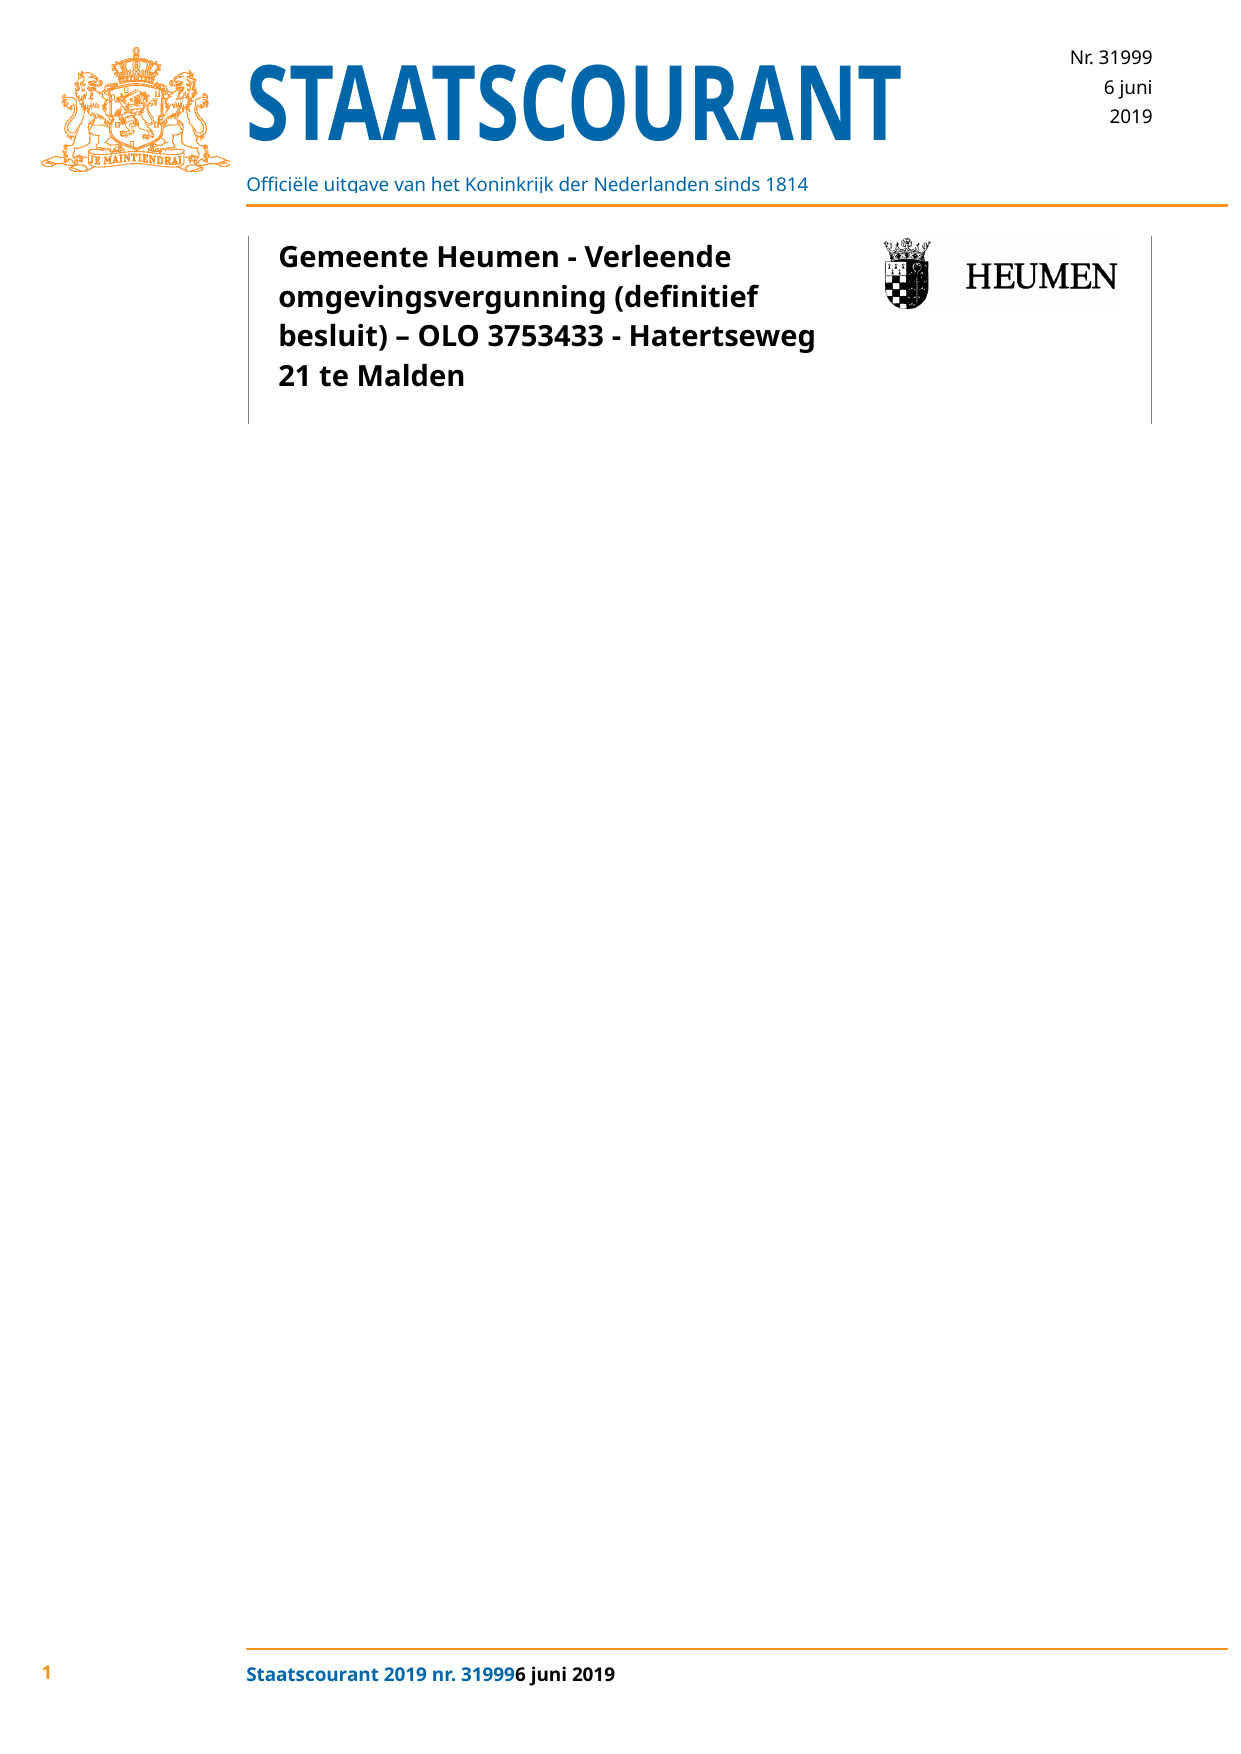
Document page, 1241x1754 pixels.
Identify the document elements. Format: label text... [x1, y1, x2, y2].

picture [882, 236, 1119, 311]
picture [41, 47, 231, 172]
table_header [850, 236, 1151, 424]
table_header Gemeente Heumen - Verleende omgevingsvergunning (definitief besluit) – OLO 3753433 - Hatertseweg 21 te Malden [249, 236, 850, 424]
